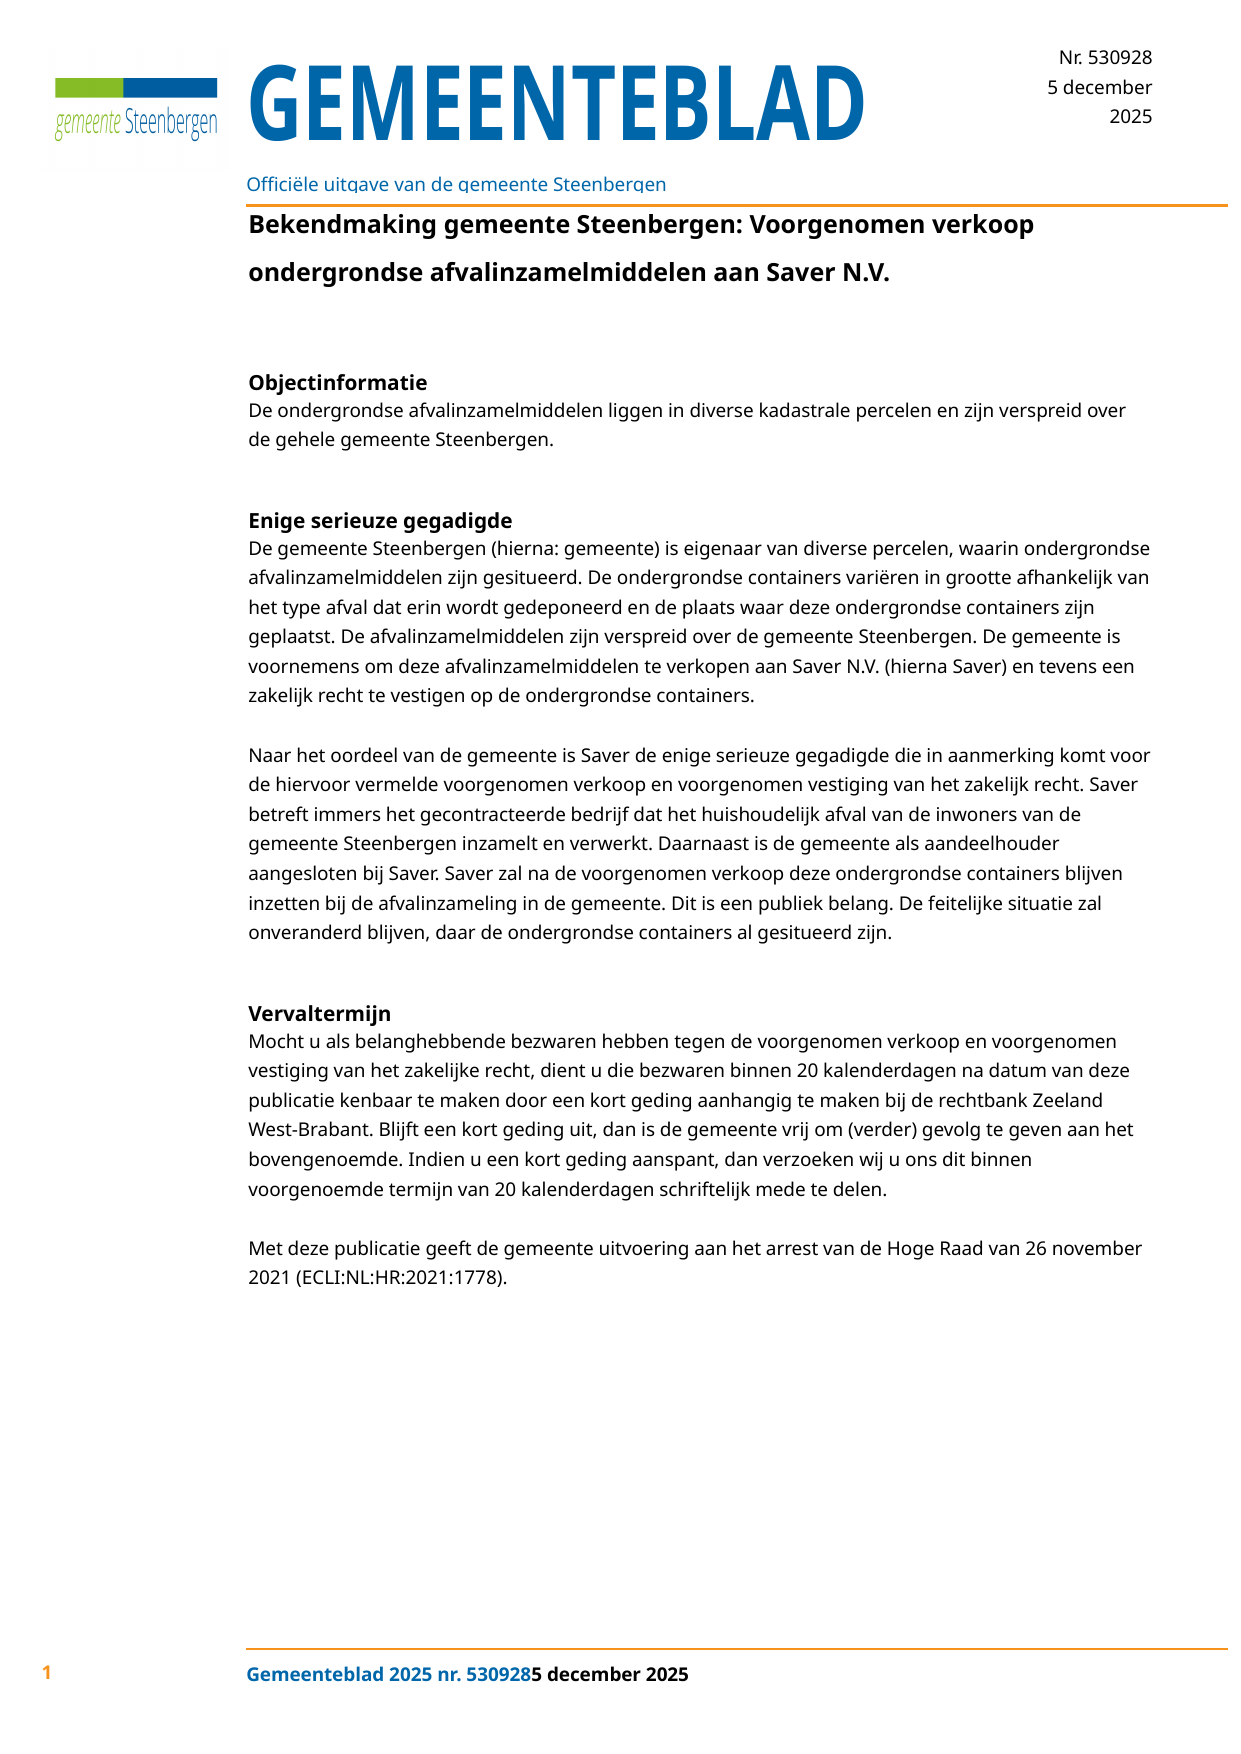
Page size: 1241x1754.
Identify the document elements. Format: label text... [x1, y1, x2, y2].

text Objectinformatie [248, 368, 1152, 397]
text Naar het oordeel van de gemeente is Saver de enige serieuze gegadigde die in aanmerking komt voor de hiervoor vermelde voorgenomen verkoop en voorgenomen vestiging van het zakelijk recht. Saver betreft immers het gecontracteerde bedrijf dat het huishoudelijk afval van de inwoners van de gemeente Steenbergen inzamelt en verwerkt. Daarnaast is de gemeente als aandeelhouder aangesloten bij Saver. Saver zal na de voorgenomen verkoop deze ondergrondse containers blijven inzetten bij de afvalinzameling in de gemeente. Dit is een publiek belang. De feitelijke situatie zal onveranderd blijven, daar de ondergrondse containers al gesitueerd zijn. [248, 742, 1152, 945]
text Enige serieuze gegadigde [248, 506, 1152, 535]
picture [41, 47, 231, 172]
text Mocht u als belanghebbende bezwaren hebben tegen de voorgenomen verkoop en voorgenomen vestiging van het zakelijke recht, dient u die bezwaren binnen 20 kalenderdagen na datum van deze publicatie kenbaar te maken door een kort geding aanhangig te maken bij de rechtbank Zeeland West-Brabant. Blijft een kort geding uit, dan is de gemeente vrij om (verder) gevolg te geven aan het bovengenoemde. Indien u een kort geding aanspant, dan verzoeken wij u ons dit binnen voorgenoemde termijn van 20 kalenderdagen schriftelijk mede te delen. [248, 1028, 1152, 1201]
text Met deze publicatie geeft de gemeente uitvoering aan het arrest van de Hoge Raad van 26 november 2021 (ECLI:NL:HR:2021:1778). [248, 1235, 1152, 1290]
text De ondergrondse afvalinzamelmiddelen liggen in diverse kadastrale percelen en zijn verspreid over de gehele gemeente Steenbergen. [248, 397, 1152, 452]
text Bekendmaking gemeente Steenbergen: Voorgenomen verkoop ondergrondse afvalinzamelmiddelen aan Saver N.V. [248, 207, 1152, 288]
text Vervaltermijn [248, 999, 1152, 1028]
text De gemeente Steenbergen (hierna: gemeente) is eigenaar van diverse percelen, waarin ondergrondse afvalinzamelmiddelen zijn gesitueerd. De ondergrondse containers variëren in grootte afhankelijk van het type afval dat erin wordt gedeponeerd en de plaats waar deze ondergrondse containers zijn geplaatst. De afvalinzamelmiddelen zijn verspreid over de gemeente Steenbergen. De gemeente is voornemens om deze afvalinzamelmiddelen te verkopen aan Saver N.V. (hierna Saver) en tevens een zakelijk recht te vestigen op de ondergrondse containers. [248, 535, 1152, 708]
